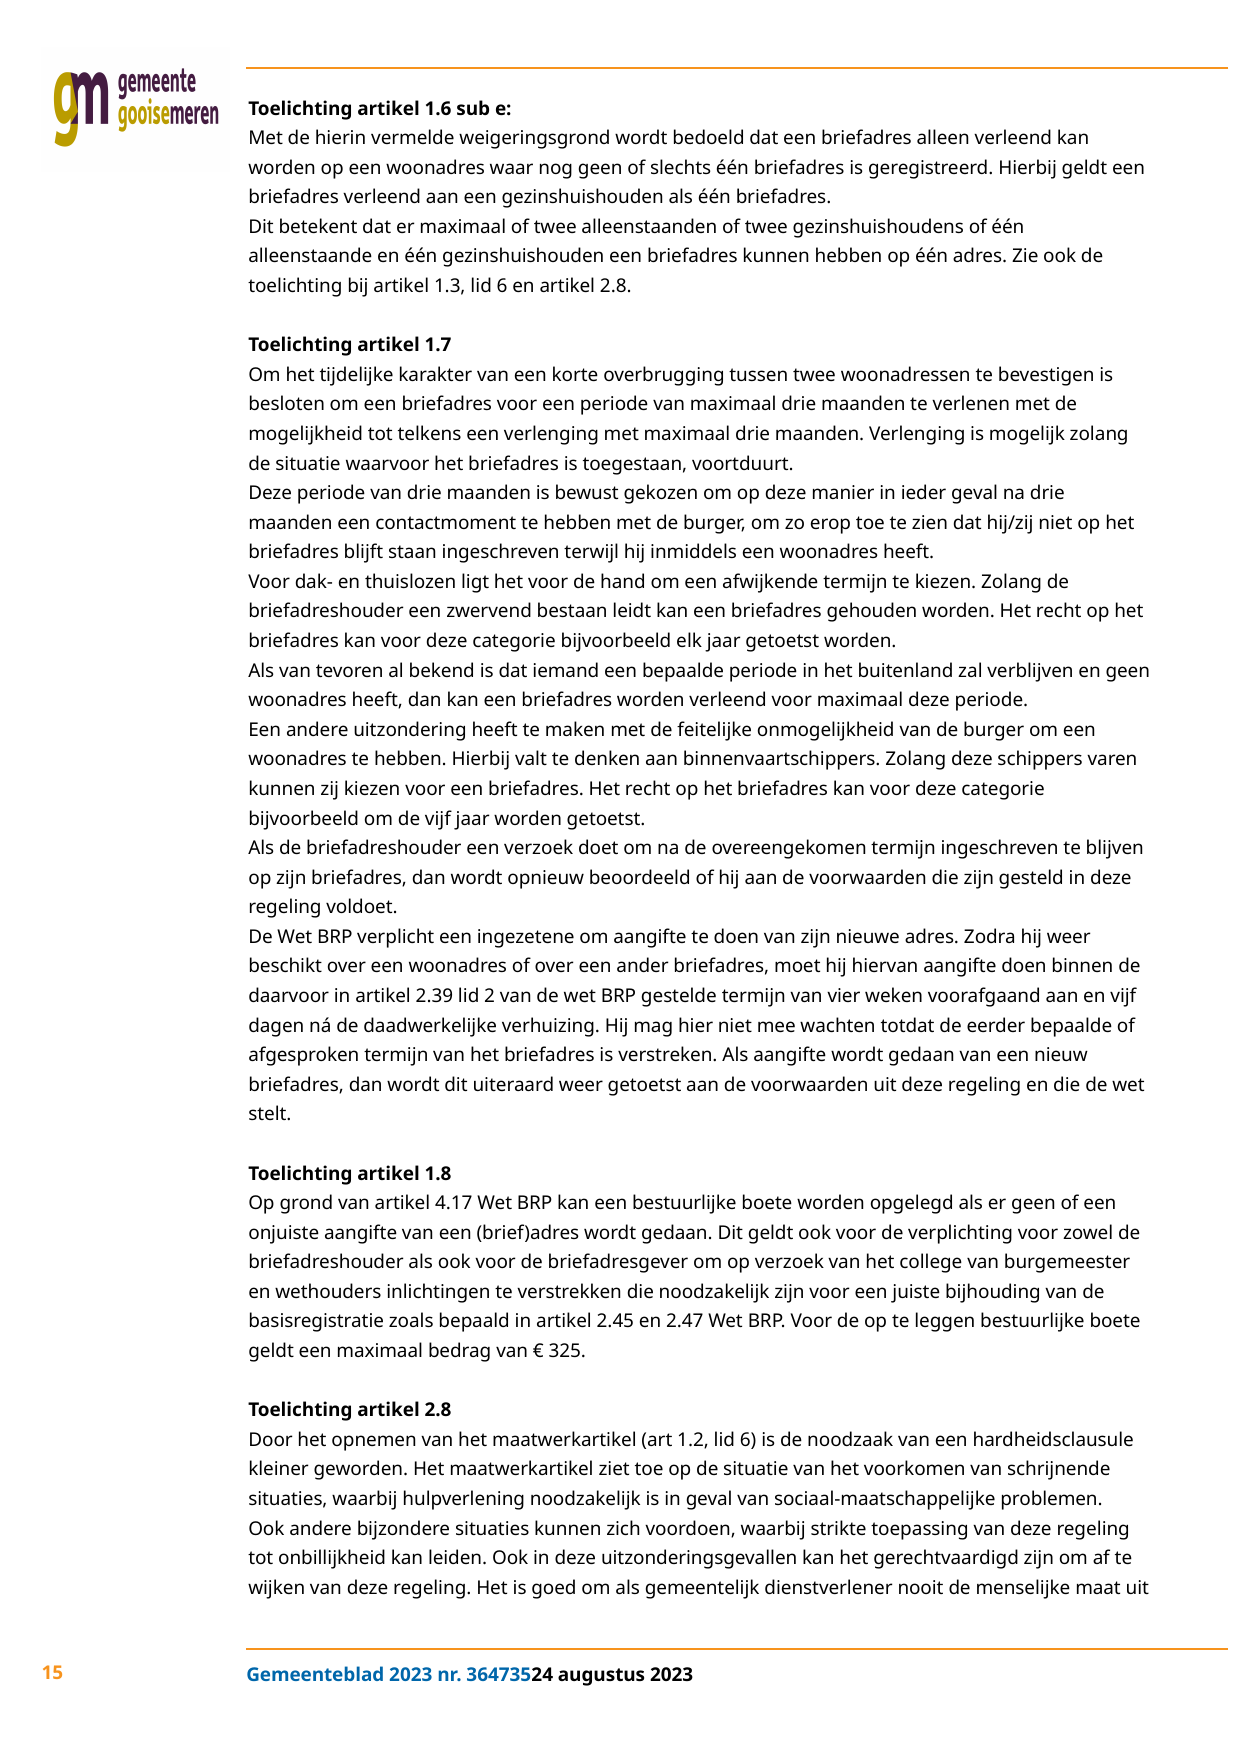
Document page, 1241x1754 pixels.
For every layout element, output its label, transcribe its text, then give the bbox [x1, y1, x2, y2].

text Door het opnemen van het maatwerkartikel (art 1.2, lid 6) is de noodzaak van een hardheidsclausule kleiner geworden. Het maatwerkartikel ziet toe op de situatie van het voorkomen van schrijnende situaties, waarbij hulpverlening noodzakelijk is in geval van sociaal-maatschappelijke problemen. [248, 1426, 1152, 1511]
text Met de hierin vermelde weigeringsgrond wordt bedoeld dat een briefadres alleen verleend kan worden op een woonadres waar nog geen of slechts één briefadres is geregistreerd. Hierbij geldt een briefadres verleend aan een gezinshuishouden als één briefadres. [248, 124, 1152, 209]
picture [41, 47, 231, 172]
text Toelichting artikel 2.8 [248, 1396, 1152, 1422]
text Ook andere bijzondere situaties kunnen zich voordoen, waarbij strikte toepassing van deze regeling tot onbillijkheid kan leiden. Ook in deze uitzonderingsgevallen kan het gerechtvaardigd zijn om af te wijken van deze regeling. Het is goed om als gemeentelijk dienstverlener nooit de menselijke maat uit [248, 1515, 1152, 1600]
text Deze periode van drie maanden is bewust gekozen om op deze manier in ieder geval na drie maanden een contactmoment te hebben met de burger, om zo erop toe te zien dat hij/zij niet op het briefadres blijft staan ingeschreven terwijl hij inmiddels een woonadres heeft. [248, 479, 1152, 564]
text Dit betekent dat er maximaal of twee alleenstaanden of twee gezinshuishoudens of één alleenstaande en één gezinshuishouden een briefadres kunnen hebben op één adres. Zie ook de toelichting bij artikel 1.3, lid 6 en artikel 2.8. [248, 213, 1152, 298]
text Om het tijdelijke karakter van een korte overbrugging tussen twee woonadressen te bevestigen is besloten om een briefadres voor een periode van maximaal drie maanden te verlenen met de mogelijkheid tot telkens een verlenging met maximaal drie maanden. Verlenging is mogelijk zolang de situatie waarvoor het briefadres is toegestaan, voortduurt. [248, 361, 1152, 476]
text Op grond van artikel 4.17 Wet BRP kan een bestuurlijke boete worden opgelegd als er geen of een onjuiste aangifte van een (brief)adres wordt gedaan. Dit geldt ook voor de verplichting voor zowel de briefadreshouder als ook voor de briefadresgever om op verzoek van het college van burgemeester en wethouders inlichtingen te verstrekken die noodzakelijk zijn voor een juiste bijhouding van de basisregistratie zoals bepaald in artikel 2.45 en 2.47 Wet BRP. Voor de op te leggen bestuurlijke boete geldt een maximaal bedrag van € 325. [248, 1189, 1152, 1363]
text Toelichting artikel 1.6 sub e: [248, 95, 1152, 121]
text Een andere uitzondering heeft te maken met de feitelijke onmogelijkheid van de burger om een woonadres te hebben. Hierbij valt te denken aan binnenvaartschippers. Zolang deze schippers varen kunnen zij kiezen voor een briefadres. Het recht op het briefadres kan voor deze categorie bijvoorbeeld om de vijf jaar worden getoetst. [248, 716, 1152, 831]
text Toelichting artikel 1.8 [248, 1160, 1152, 1186]
text Als de briefadreshouder een verzoek doet om na de overeengekomen termijn ingeschreven te blijven op zijn briefadres, dan wordt opnieuw beoordeeld of hij aan de voorwaarden die zijn gesteld in deze regeling voldoet. [248, 834, 1152, 919]
text Als van tevoren al bekend is dat iemand een bepaalde periode in het buitenland zal verblijven en geen woonadres heeft, dan kan een briefadres worden verleend voor maximaal deze periode. [248, 657, 1152, 712]
text Toelichting artikel 1.7 [248, 331, 1152, 357]
text Voor dak- en thuislozen ligt het voor de hand om een afwijkende termijn te kiezen. Zolang de briefadreshouder een zwervend bestaan leidt kan een briefadres gehouden worden. Het recht op het briefadres kan voor deze categorie bijvoorbeeld elk jaar getoetst worden. [248, 568, 1152, 653]
text De Wet BRP verplicht een ingezetene om aangifte te doen van zijn nieuwe adres. Zodra hij weer beschikt over een woonadres of over een ander briefadres, moet hij hiervan aangifte doen binnen de daarvoor in artikel 2.39 lid 2 van de wet BRP gestelde termijn van vier weken voorafgaand aan en vijf dagen ná de daadwerkelijke verhuizing. Hij mag hier niet mee wachten totdat de eerder bepaalde of afgesproken termijn van het briefadres is verstreken. Als aangifte wordt gedaan van een nieuw briefadres, dan wordt dit uiteraard weer getoetst aan de voorwaarden uit deze regeling en die de wet stelt. [248, 923, 1152, 1126]
